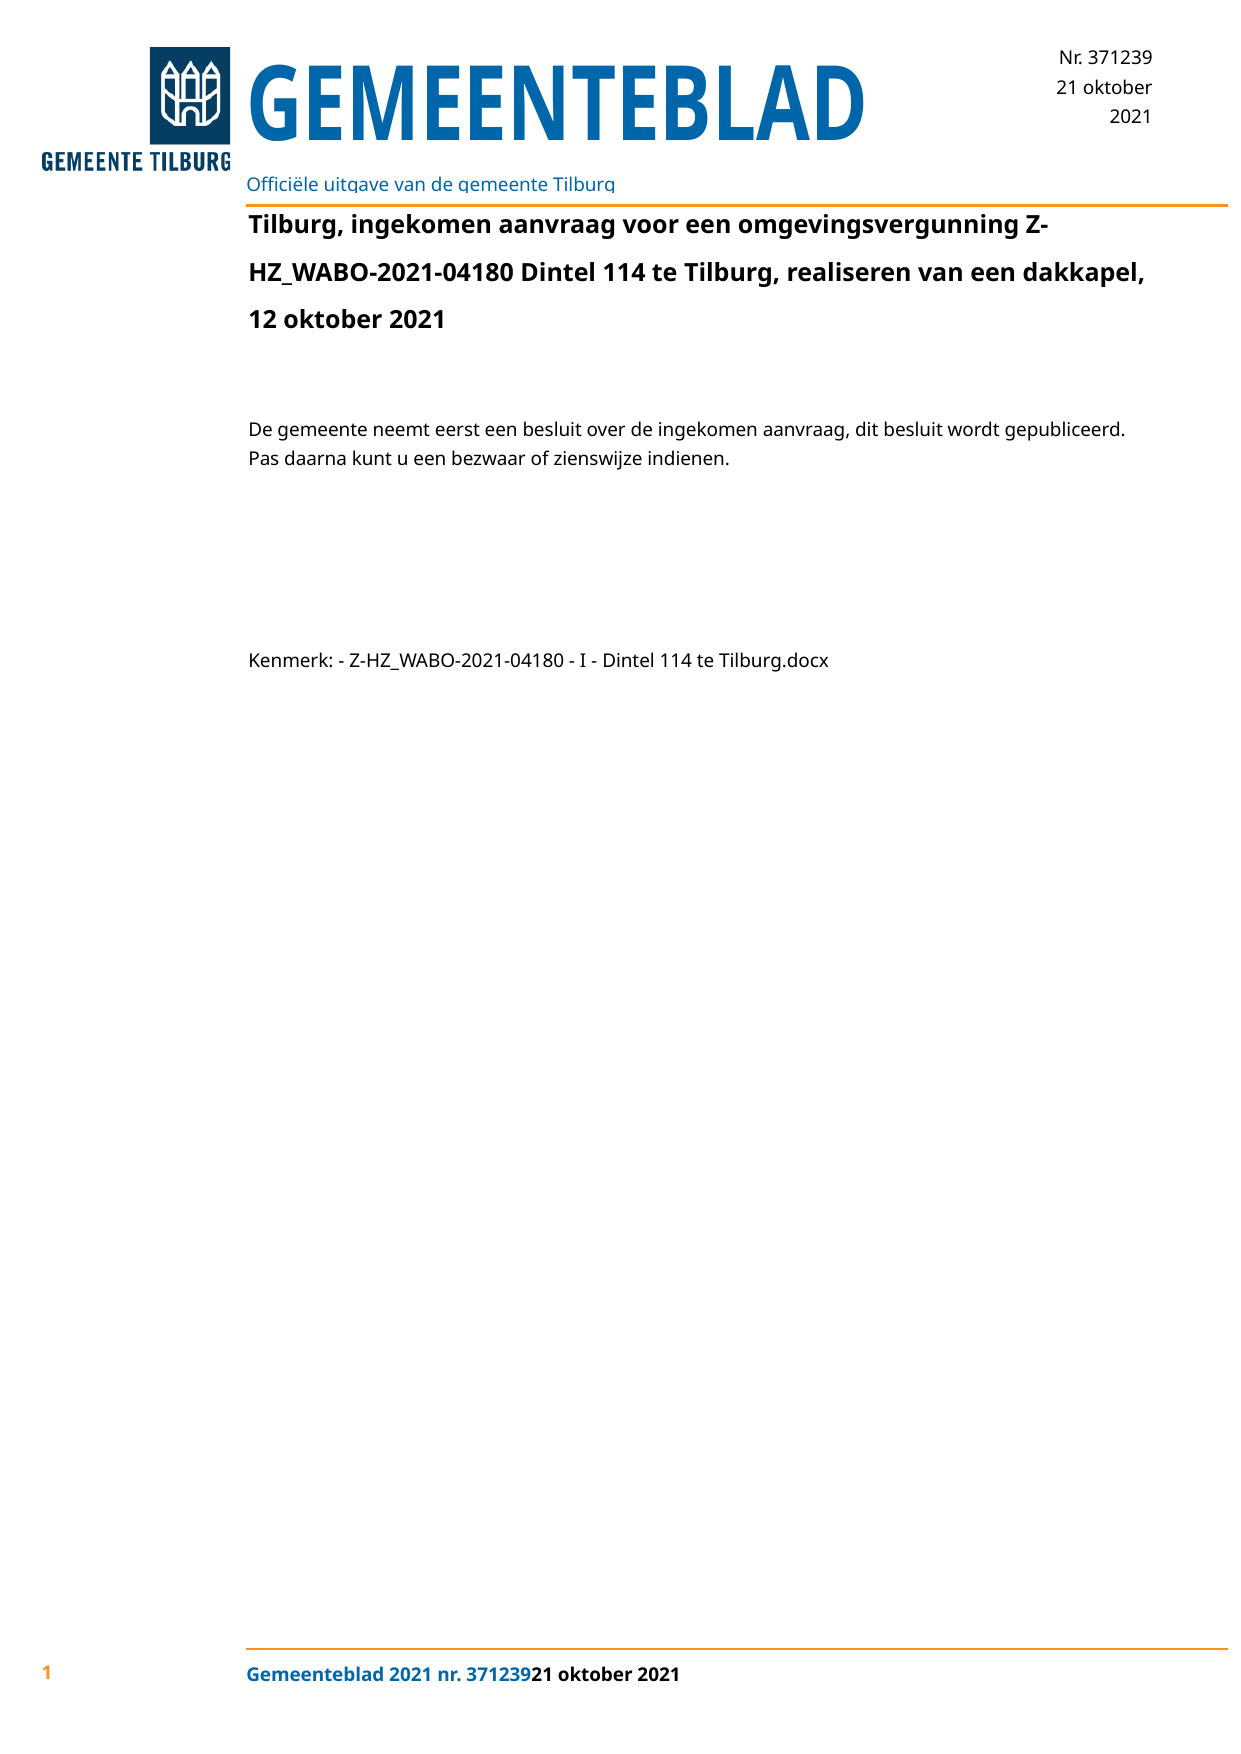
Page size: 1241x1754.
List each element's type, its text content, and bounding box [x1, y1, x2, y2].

text Kenmerk: - Z-HZ_WABO-2021-04180 - I - Dintel 114 te Tilburg.docx [248, 647, 1152, 673]
text De gemeente neemt eerst een besluit over de ingekomen aanvraag, dit besluit wordt gepubliceerd. Pas daarna kunt u een bezwaar of zienswijze indienen. [248, 416, 1152, 471]
picture [41, 47, 231, 172]
text Tilburg, ingekomen aanvraag voor een omgevingsvergunning Z-HZ_WABO-2021-04180 Dintel 114 te Tilburg, realiseren van een dakkapel, 12 oktober 2021 [248, 207, 1152, 336]
